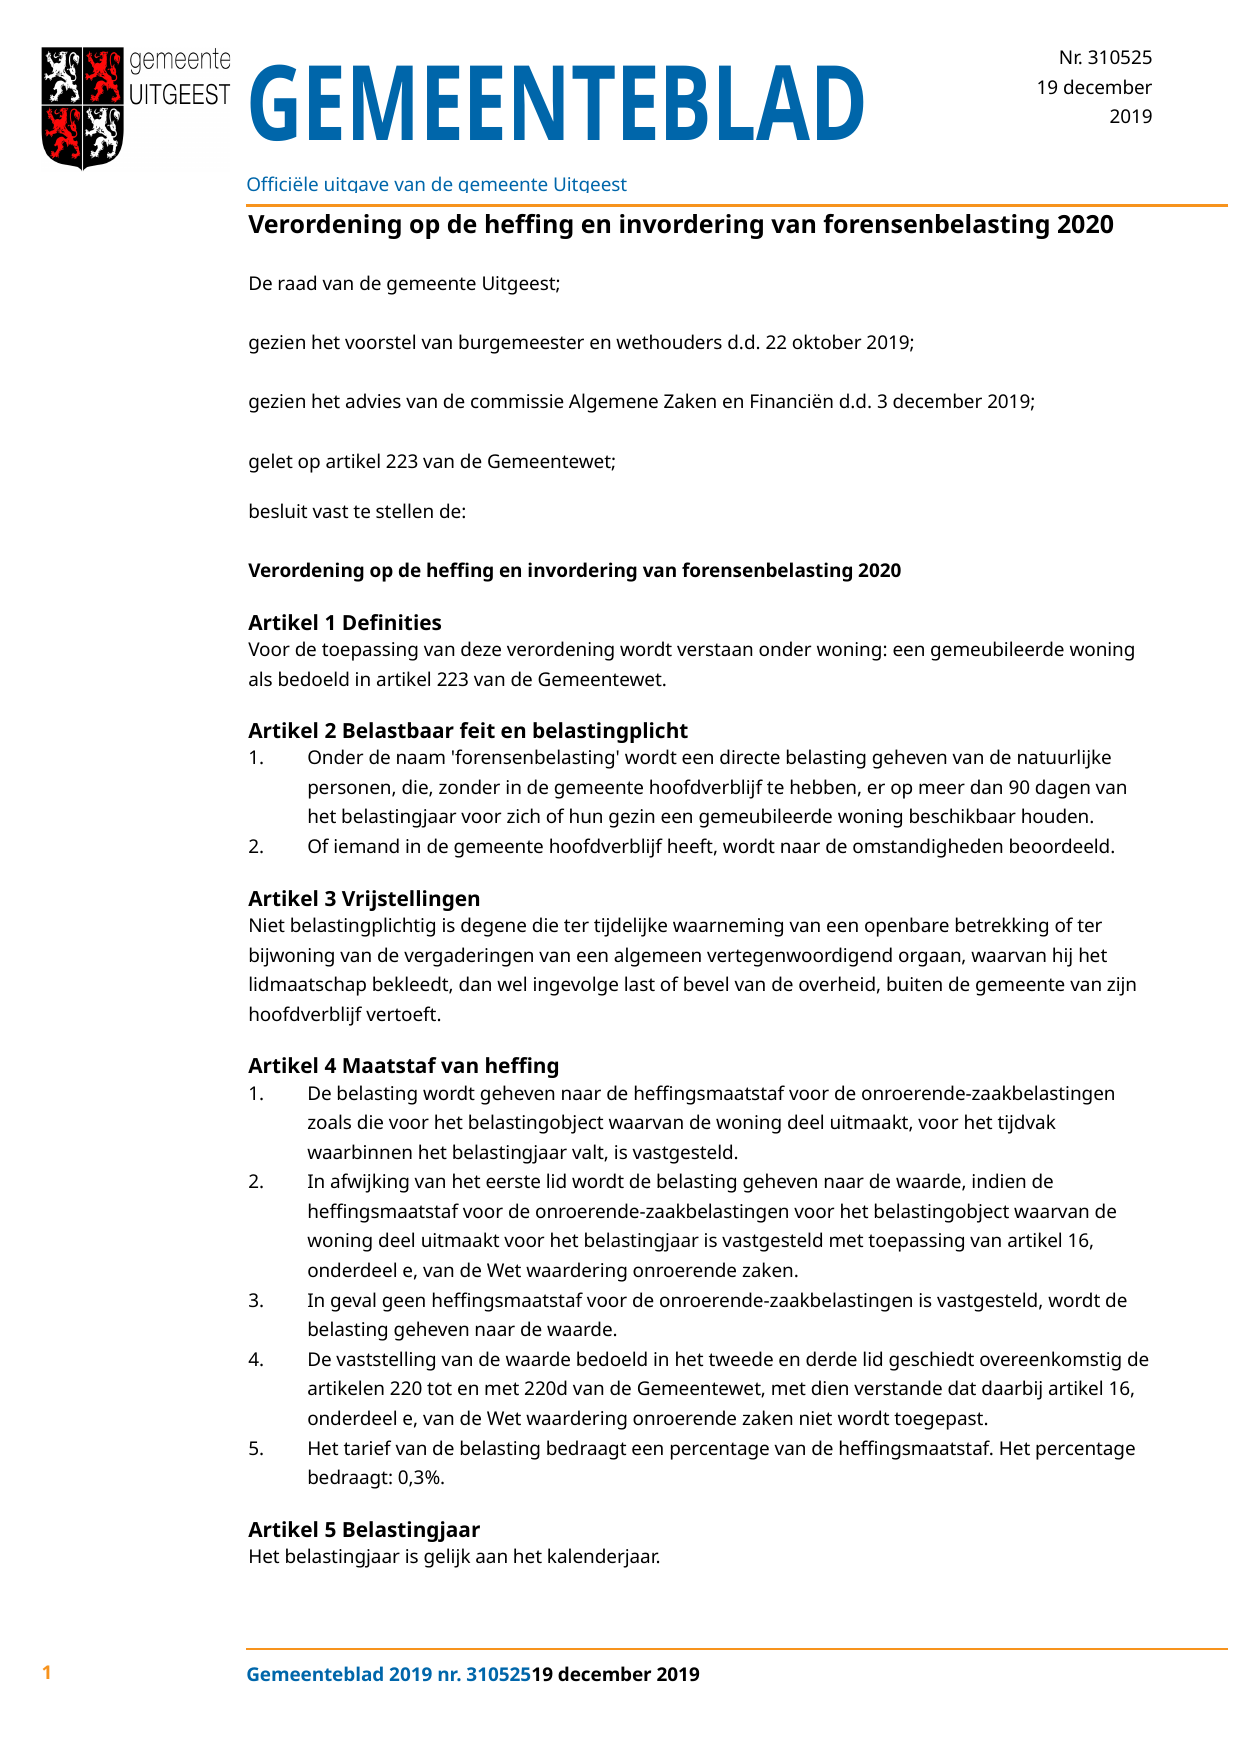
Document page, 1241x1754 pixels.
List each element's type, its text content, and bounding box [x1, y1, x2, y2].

text Artikel 3 Vrijstellingen [248, 884, 1152, 912]
list De belasting wordt geheven naar de heffingsmaatstaf voor de onroerende-zaakbelastingen zoals die voor het belastingobject waarvan de woning deel uitmaakt, voor het tijdvak waarbinnen het belastingjaar valt, is vastgesteld. [248, 1080, 1152, 1165]
list In afwijking van het eerste lid wordt de belasting geheven naar de waarde, indien de heffingsmaatstaf voor de onroerende-zaakbelastingen voor het belastingobject waarvan de woning deel uitmaakt voor het belastingjaar is vastgesteld met toepassing van artikel 16, onderdeel e, van de Wet waardering onroerende zaken. [248, 1168, 1152, 1283]
list Het tarief van de belasting bedraagt een percentage van de heffingsmaatstaf. Het percentage bedraagt: 0,3%. [248, 1435, 1152, 1490]
text Het belastingjaar is gelijk aan het kalenderjaar. [248, 1543, 1152, 1569]
text Niet belastingplichtig is degene die ter tijdelijke waarneming van een openbare betrekking of ter bijwoning van de vergaderingen van een algemeen vertegenwoordigend orgaan, waarvan hij het lidmaatschap bekleedt, dan wel ingevolge last of bevel van de overheid, buiten de gemeente van zijn hoofdverblijf vertoeft. [248, 912, 1152, 1027]
text Artikel 1 Definities [248, 608, 1152, 636]
text Voor de toepassing van deze verordening wordt verstaan onder woning: een gemeubileerde woning als bedoeld in artikel 223 van de Gemeentewet. [248, 636, 1152, 691]
text Artikel 4 Maatstaf van heffing [248, 1051, 1152, 1080]
list Onder de naam 'forensenbelasting' wordt een directe belasting geheven van de natuurlijke personen, die, zonder in de gemeente hoofdverblijf te hebben, er op meer dan 90 dagen van het belastingjaar voor zich of hun gezin een gemeubileerde woning beschikbaar houden. [248, 744, 1152, 829]
text gezien het advies van de commissie Algemene Zaken en Financiën d.d. 3 december 2019; [248, 389, 1152, 414]
text gezien het voorstel van burgemeester en wethouders d.d. 22 oktober 2019; [248, 329, 1152, 355]
picture [41, 47, 231, 172]
text gelet op artikel 223 van de Gemeentewet; [248, 448, 1152, 473]
text De raad van de gemeente Uitgeest; [248, 270, 1152, 296]
text besluit vast te stellen de: [248, 498, 1152, 524]
list Of iemand in de gemeente hoofdverblijf heeft, wordt naar de omstandigheden beoordeeld. [248, 833, 1152, 859]
text Artikel 5 Belastingjaar [248, 1515, 1152, 1543]
text Verordening op de heffing en invordering van forensenbelasting 2020 [248, 557, 1152, 583]
text Verordening op de heffing en invordering van forensenbelasting 2020 [248, 207, 1152, 241]
list In geval geen heffingsmaatstaf voor de onroerende-zaakbelastingen is vastgesteld, wordt de belasting geheven naar de waarde. [248, 1287, 1152, 1342]
list De vaststelling van de waarde bedoeld in het tweede en derde lid geschiedt overeenkomstig de artikelen 220 tot en met 220d van de Gemeentewet, met dien verstande dat daarbij artikel 16, onderdeel e, van de Wet waardering onroerende zaken niet wordt toegepast. [248, 1346, 1152, 1431]
text Artikel 2 Belastbaar feit en belastingplicht [248, 716, 1152, 744]
